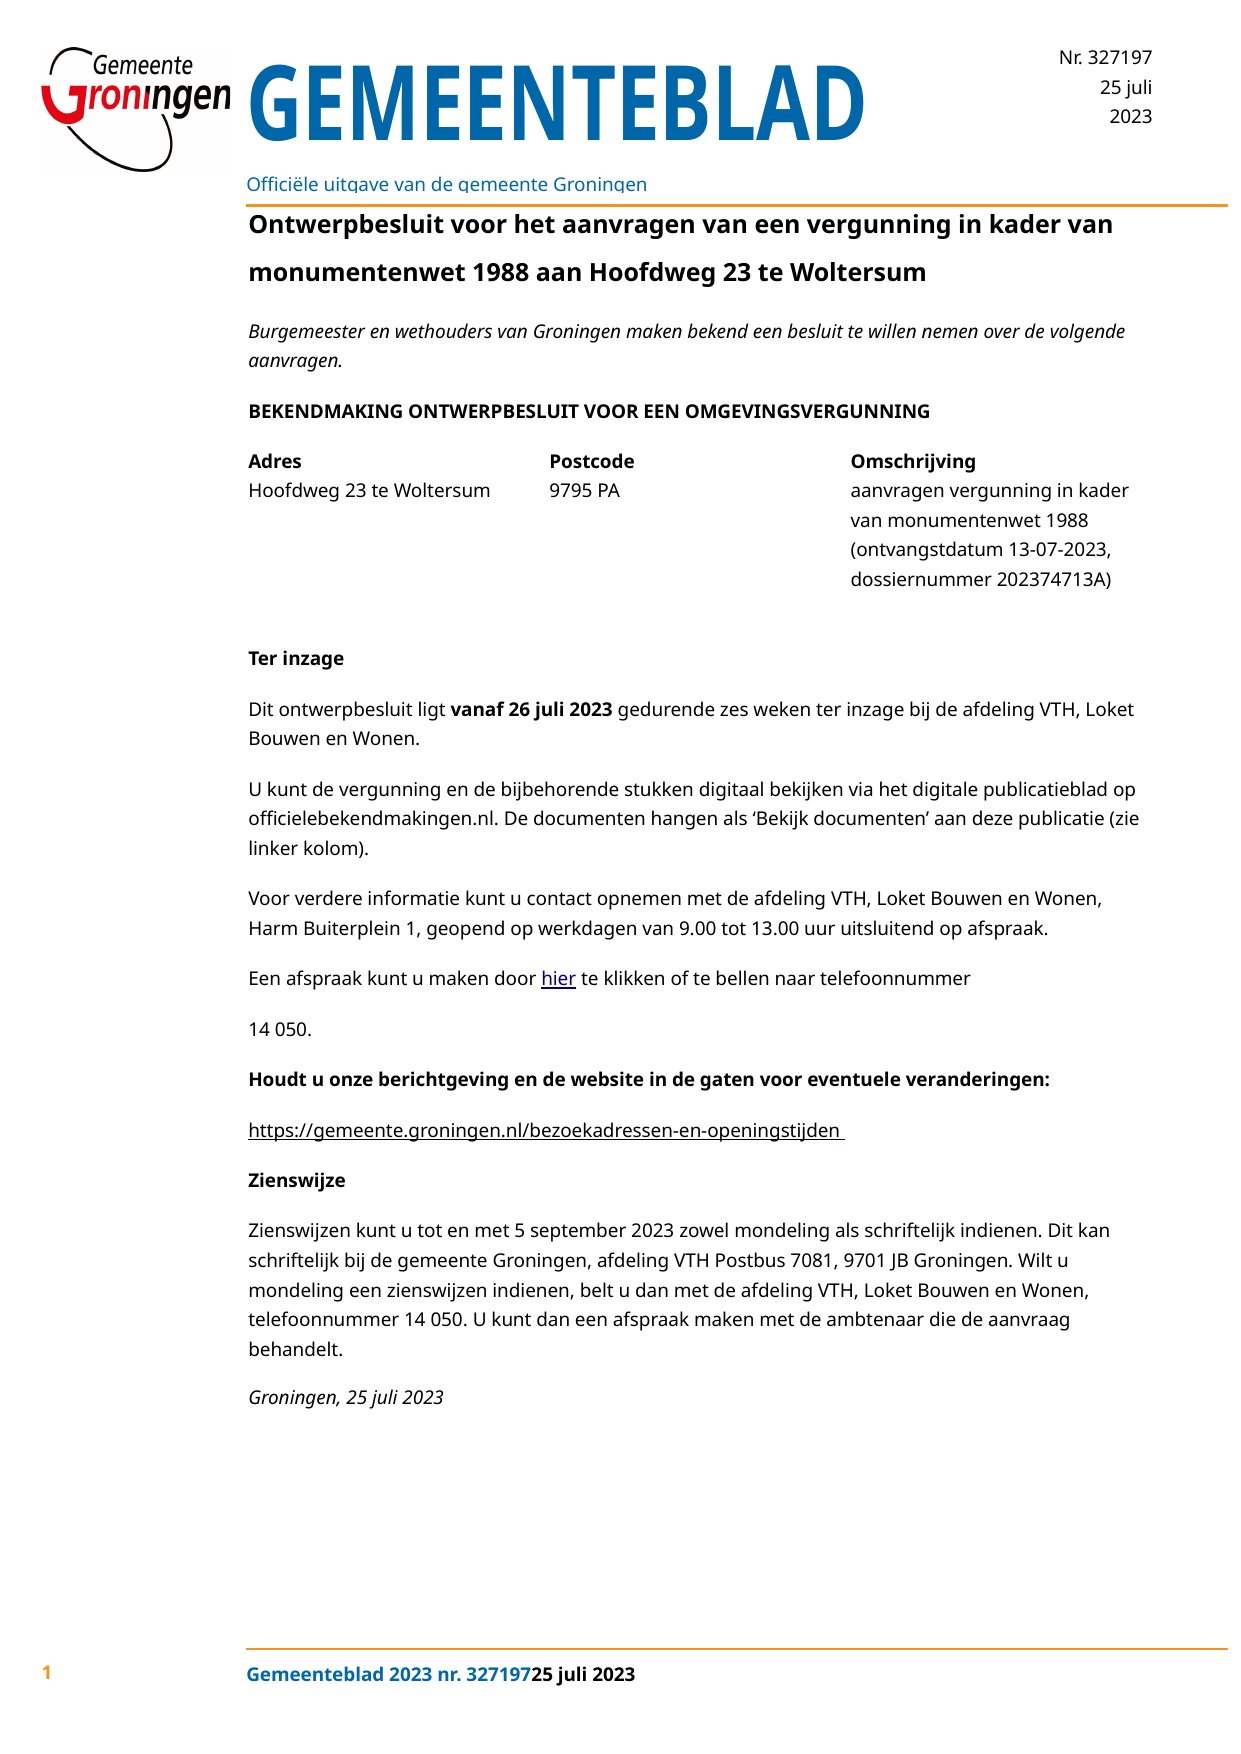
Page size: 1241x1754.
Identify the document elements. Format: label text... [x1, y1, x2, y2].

text Dit ontwerpbesluit ligt vanaf 26 juli 2023 gedurende zes weken ter inzage bij de afdeling VTH, Loket Bouwen en Wonen. [248, 696, 1152, 751]
table_header 9795 PA [549, 478, 850, 592]
text BEKENDMAKING ONTWERPBESLUIT VOOR EEN OMGEVINGSVERGUNNING [248, 398, 1152, 424]
text U kunt de vergunning en de bijbehorende stukken digitaal bekijken via het digitale publicatieblad op officielebekendmakingen.nl. De documenten hangen als ‘Bekijk documenten’ aan deze publicatie (zie linker kolom). [248, 776, 1152, 861]
table_header Adres [248, 449, 549, 474]
text Zienswijze [248, 1167, 1152, 1193]
text Burgemeester en wethouders van Groningen maken bekend een besluit te willen nemen over de volgende aanvragen. [248, 318, 1152, 373]
table_header Postcode [549, 449, 850, 474]
text Ontwerpbesluit voor het aanvragen van een vergunning in kader van monumentenwet 1988 aan Hoofdweg 23 te Woltersum [248, 207, 1152, 288]
text Groningen, 25 juli 2023 [248, 1384, 1152, 1409]
text Houdt u onze berichtgeving en de website in de gaten voor eventuele veranderingen: [248, 1066, 1152, 1092]
text Ter inzage [248, 646, 1152, 671]
text https://gemeente.groningen.nl/bezoekadressen-en-openingstijden [248, 1117, 1152, 1143]
text Voor verdere informatie kunt u contact opnemen met de afdeling VTH, Loket Bouwen en Wonen, Harm Buiterplein 1, geopend op werkdagen van 9.00 tot 13.00 uur uitsluitend op afspraak. [248, 886, 1152, 941]
text 14 050. [248, 1016, 1152, 1042]
text Zienswijzen kunt u tot en met 5 september 2023 zowel mondeling als schriftelijk indienen. Dit kan schriftelijk bij de gemeente Groningen, afdeling VTH Postbus 7081, 9701 JB Groningen. Wilt u mondeling een zienswijzen indienen, belt u dan met de afdeling VTH, Loket Bouwen en Wonen, telefoonnummer 14 050. U kunt dan een afspraak maken met de ambtenaar die de aanvraag behandelt. [248, 1218, 1152, 1362]
table_header Hoofdweg 23 te Woltersum [248, 478, 549, 592]
table_header aanvragen vergunning in kader van monumentenwet 1988 (ontvangstdatum 13-07-2023, dossiernummer 202374713A) [850, 478, 1152, 592]
picture [41, 47, 231, 172]
text Een afspraak kunt u maken door hier te klikken of te bellen naar telefoonnummer [248, 966, 1152, 991]
table_header Omschrijving [850, 449, 1152, 474]
